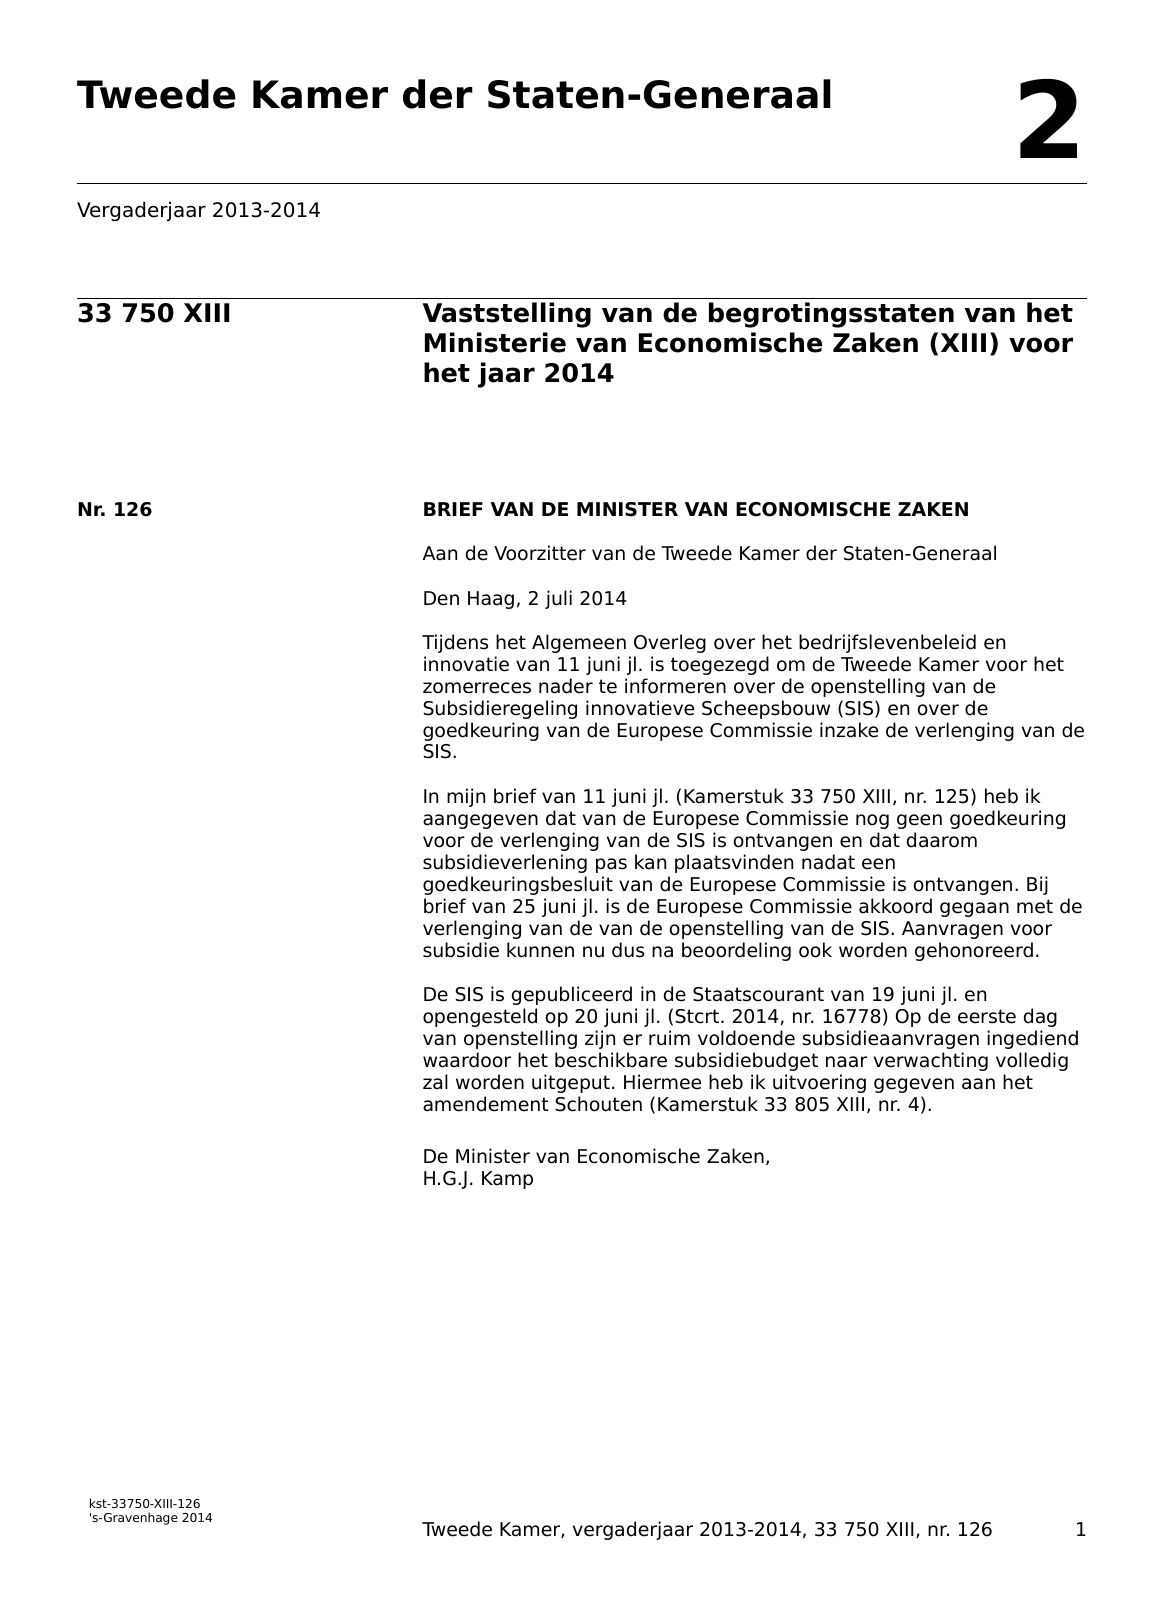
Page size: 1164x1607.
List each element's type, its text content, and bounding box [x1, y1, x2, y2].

text In mijn brief van 11 juni jl. (Kamerstuk 33 750 XIII, nr. 125) heb ik aangegeven dat van de Europese Commissie nog geen goedkeuring voor de verlenging van de SIS is ontvangen en dat daarom subsidieverlening pas kan plaatsvinden nadat een goedkeuringsbesluit van de Europese Commissie is ontvangen. Bij brief van 25 juni jl. is de Europese Commissie akkoord gegaan met de verlenging van de van de openstelling van de SIS. Aanvragen voor subsidie kunnen nu dus na beoordeling ook worden gehonoreerd. [422, 786, 1087, 961]
text 's-Gravenhage 2014 [88, 1511, 323, 1525]
text De Minister van Economische Zaken, H.G.J. Kamp [422, 1146, 1087, 1189]
table_cell Vergaderjaar 2013-2014 [77, 184, 1087, 298]
table_header 2 [886, 59, 1087, 183]
table_header Tweede Kamer der Staten-Generaal [77, 59, 886, 183]
subtitle Nr. 126 BRIEF VAN DE MINISTER VAN ECONOMISCHE ZAKEN [77, 499, 1087, 521]
text Aan de Voorzitter van de Tweede Kamer der Staten-Generaal [422, 543, 1087, 565]
text Den Haag, 2 juli 2014 [422, 587, 1087, 609]
subtitle 33 750 XIII Vaststelling van de begrotingsstaten van het Ministerie van Economische Zaken (XIII) voor het jaar 2014 [77, 299, 1087, 388]
text Tijdens het Algemeen Overleg over het bedrijfslevenbeleid en innovatie van 11 juni jl. is toegezegd om de Tweede Kamer voor het zomerreces nader te informeren over de openstelling van de Subsidieregeling innovatieve Scheepsbouw (SIS) en over de goedkeuring van de Europese Commissie inzake de verlenging van de SIS. [422, 632, 1087, 763]
text De SIS is gepubliceerd in de Staatscourant van 19 juni jl. en opengesteld op 20 juni jl. (Stcrt. 2014, nr. 16778) Op de eerste dag van openstelling zijn er ruim voldoende subsidieaanvragen ingediend waardoor het beschikbare subsidiebudget naar verwachting volledig zal worden uitgeput. Hiermee heb ik uitvoering gegeven aan het amendement Schouten (Kamerstuk 33 805 XIII, nr. 4). [422, 984, 1087, 1116]
text kst-33750-XIII-126 [88, 1497, 323, 1511]
